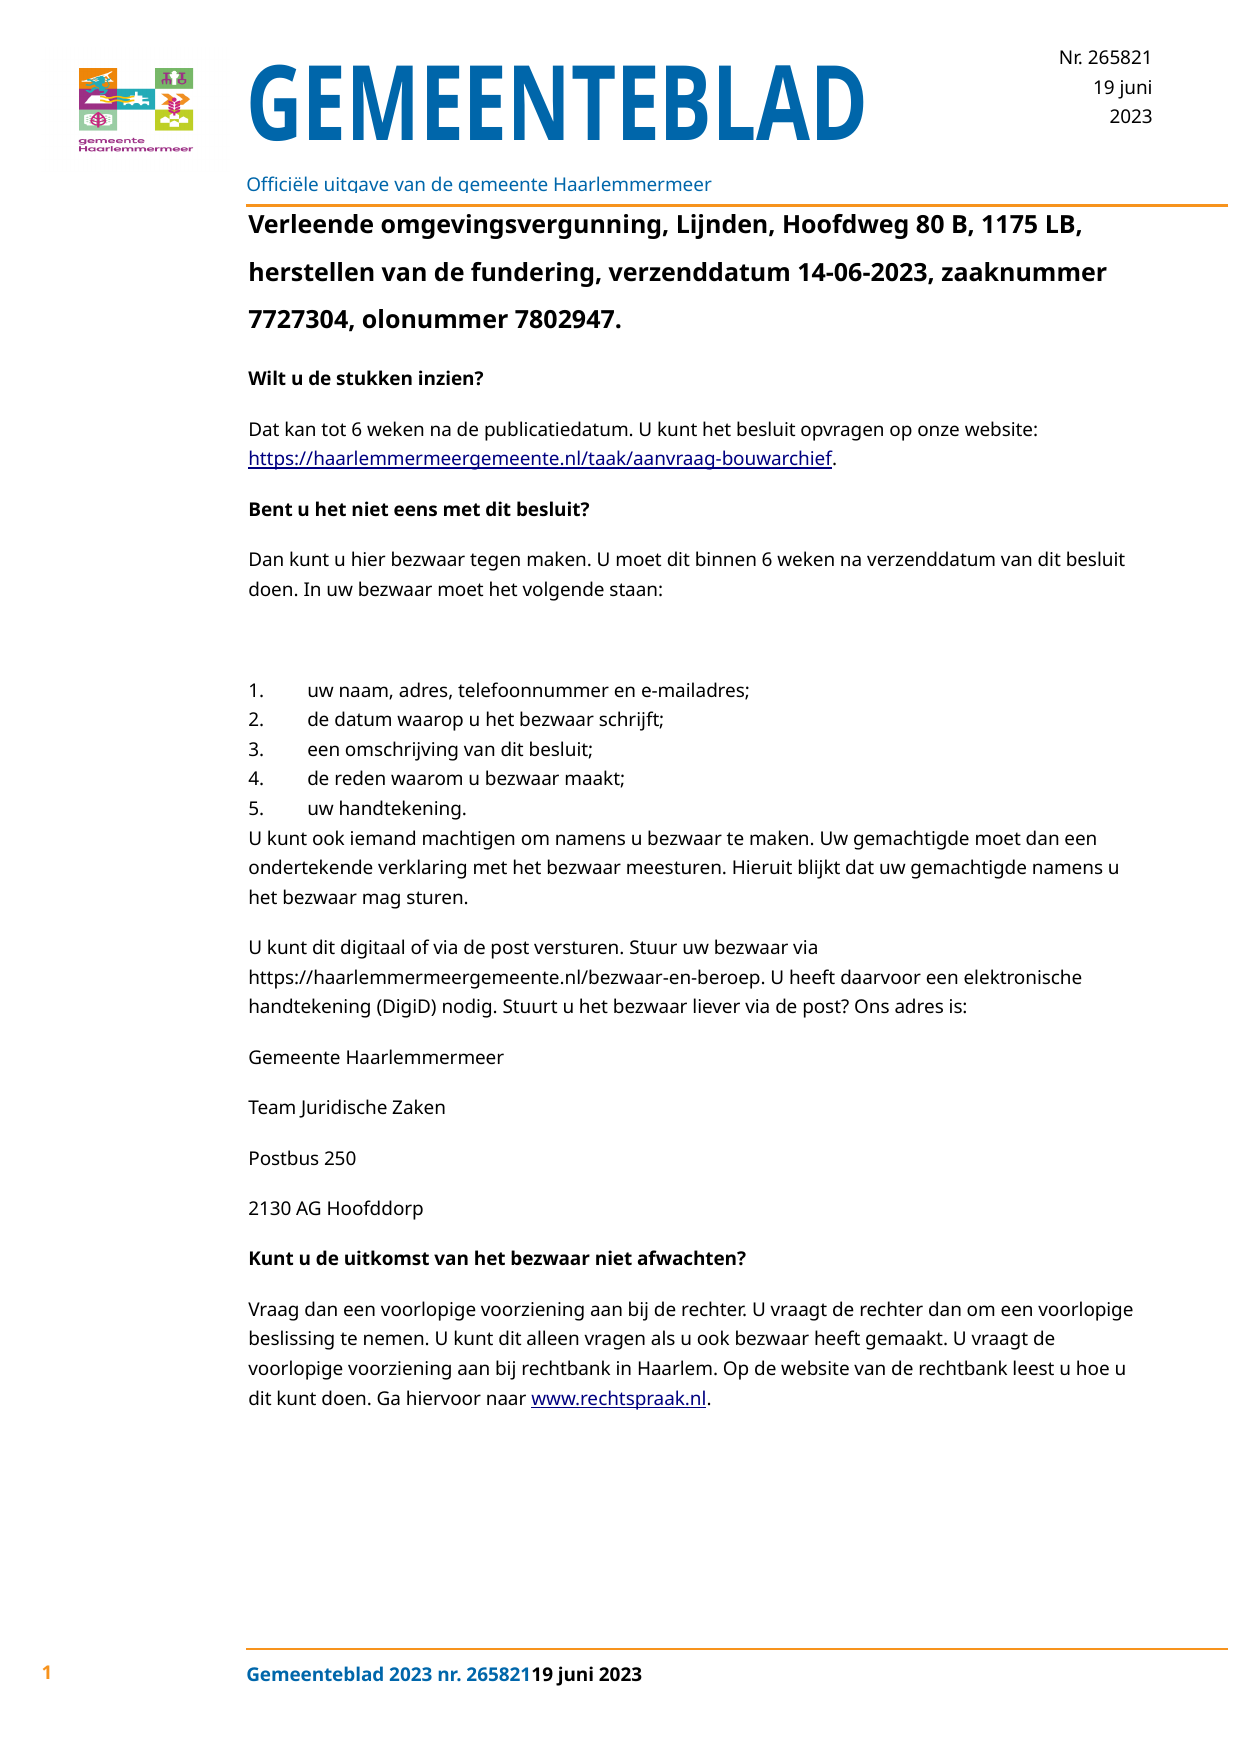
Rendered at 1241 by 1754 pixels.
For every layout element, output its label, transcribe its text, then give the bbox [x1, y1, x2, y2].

text Kunt u de uitkomst van het bezwaar niet afwachten? [248, 1246, 1152, 1271]
text Dat kan tot 6 weken na de publicatiedatum. U kunt het besluit opvragen op onze website: https://haarlemmermeergemeente.nl/taak/aanvraag-bouwarchief. [248, 416, 1152, 471]
list uw handtekening. [248, 795, 1152, 821]
text 2130 AG Hoofddorp [248, 1195, 1152, 1221]
list de reden waarom u bezwaar maakt; [248, 766, 1152, 791]
text Postbus 250 [248, 1145, 1152, 1170]
text Team Juridische Zaken [248, 1094, 1152, 1120]
list de datum waarop u het bezwaar schrijft; [248, 706, 1152, 732]
text Verleende omgevingsvergunning, Lijnden, Hoofdweg 80 B, 1175 LB, herstellen van de fundering, verzenddatum 14-06-2023, zaaknummer 7727304, olonummer 7802947. [248, 207, 1152, 336]
list uw naam, adres, telefoonnummer en e-mailadres; [248, 677, 1152, 702]
text Dan kunt u hier bezwaar tegen maken. U moet dit binnen 6 weken na verzenddatum van dit besluit doen. In uw bezwaar moet het volgende staan: [248, 546, 1152, 602]
text Bent u het niet eens met dit besluit? [248, 496, 1152, 522]
text Vraag dan een voorlopige voorziening aan bij de rechter. U vraagt de rechter dan om een voorlopige beslissing te nemen. U kunt dit alleen vragen als u ook bezwaar heeft gemaakt. U vraagt de voorlopige voorziening aan bij rechtbank in Haarlem. Op de website van de rechtbank leest u hoe u dit kunt doen. Ga hiervoor naar www.rechtspraak.nl. [248, 1296, 1152, 1410]
text U kunt dit digitaal of via de post versturen. Stuur uw bezwaar via https://haarlemmermeergemeente.nl/bezwaar-en-beroep. U heeft daarvoor een elektronische handtekening (DigiD) nodig. Stuurt u het bezwaar liever via de post? Ons adres is: [248, 934, 1152, 1019]
text Gemeente Haarlemmermeer [248, 1044, 1152, 1069]
text U kunt ook iemand machtigen om namens u bezwaar te maken. Uw gemachtigde moet dan een ondertekende verklaring met het bezwaar meesturen. Hieruit blijkt dat uw gemachtigde namens u het bezwaar mag sturen. [248, 825, 1152, 909]
text Wilt u de stukken inzien? [248, 366, 1152, 391]
picture [41, 47, 231, 172]
list een omschrijving van dit besluit; [248, 736, 1152, 762]
